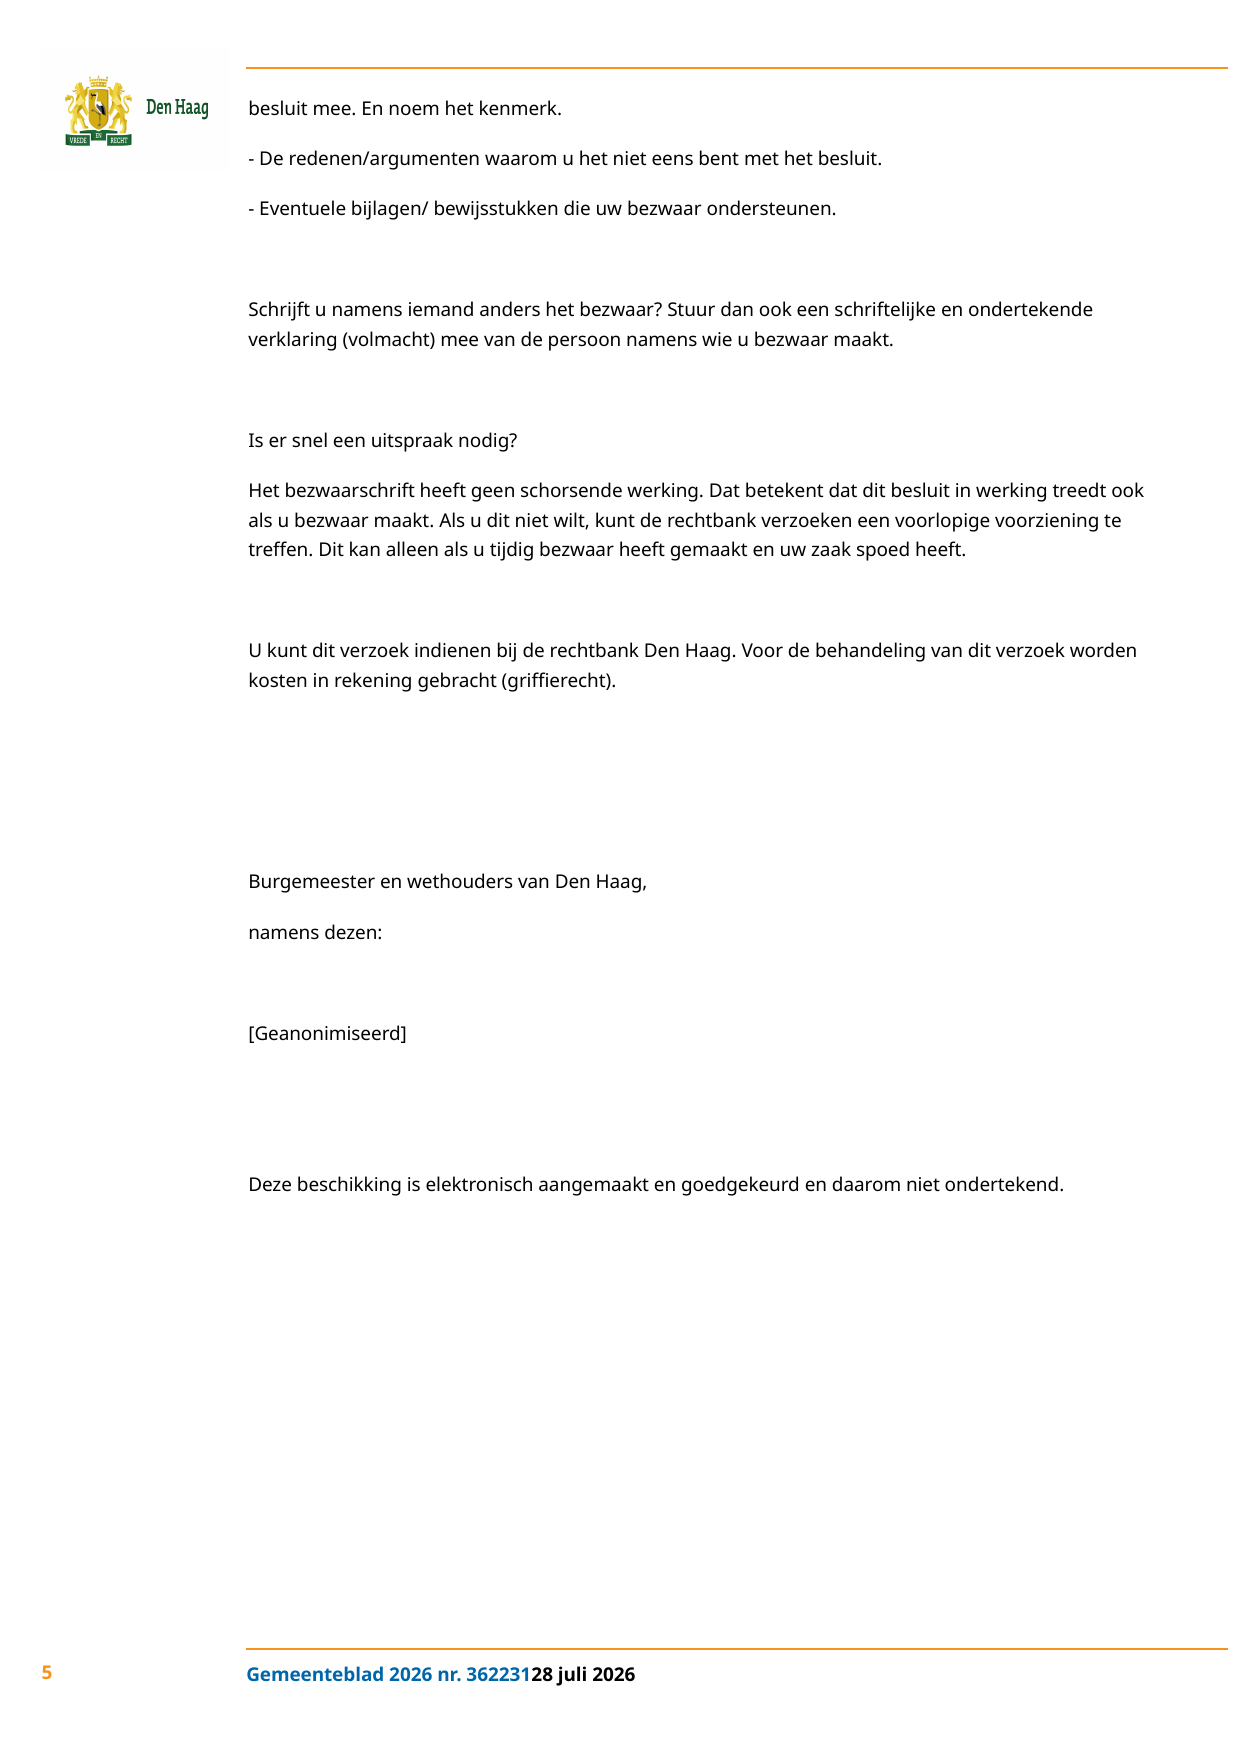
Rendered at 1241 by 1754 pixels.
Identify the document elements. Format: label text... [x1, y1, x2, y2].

text Het bezwaarschrift heeft geen schorsende werking. Dat betekent dat dit besluit in werking treedt ook als u bezwaar maakt. Als u dit niet wilt, kunt de rechtbank verzoeken een voorlopige voorziening te treffen. Dit kan alleen als u tijdig bezwaar heeft gemaakt en uw zaak spoed heeft. [248, 477, 1152, 562]
text - De redenen/argumenten waarom u het niet eens bent met het besluit. [248, 145, 1152, 171]
picture [41, 47, 231, 172]
text Is er snel een uitspraak nodig? [248, 427, 1152, 453]
text Schrijft u namens iemand anders het bezwaar? Stuur dan ook een schriftelijke en ondertekende verklaring (volmacht) mee van de persoon namens wie u bezwaar maakt. [248, 296, 1152, 352]
text Burgemeester en wethouders van Den Haag, [248, 868, 1152, 894]
text besluit mee. En noem het kenmerk. [248, 95, 1152, 121]
text U kunt dit verzoek indienen bij de rechtbank Den Haag. Voor de behandeling van dit verzoek worden kosten in rekening gebracht (griffierecht). [248, 637, 1152, 693]
text namens dezen: [248, 919, 1152, 945]
text [Geanonimiseerd] [248, 1020, 1152, 1046]
text - Eventuele bijlagen/ bewijsstukken die uw bezwaar ondersteunen. [248, 196, 1152, 221]
text Deze beschikking is elektronisch aangemaakt en goedgekeurd en daarom niet ondertekend. [248, 1171, 1152, 1197]
